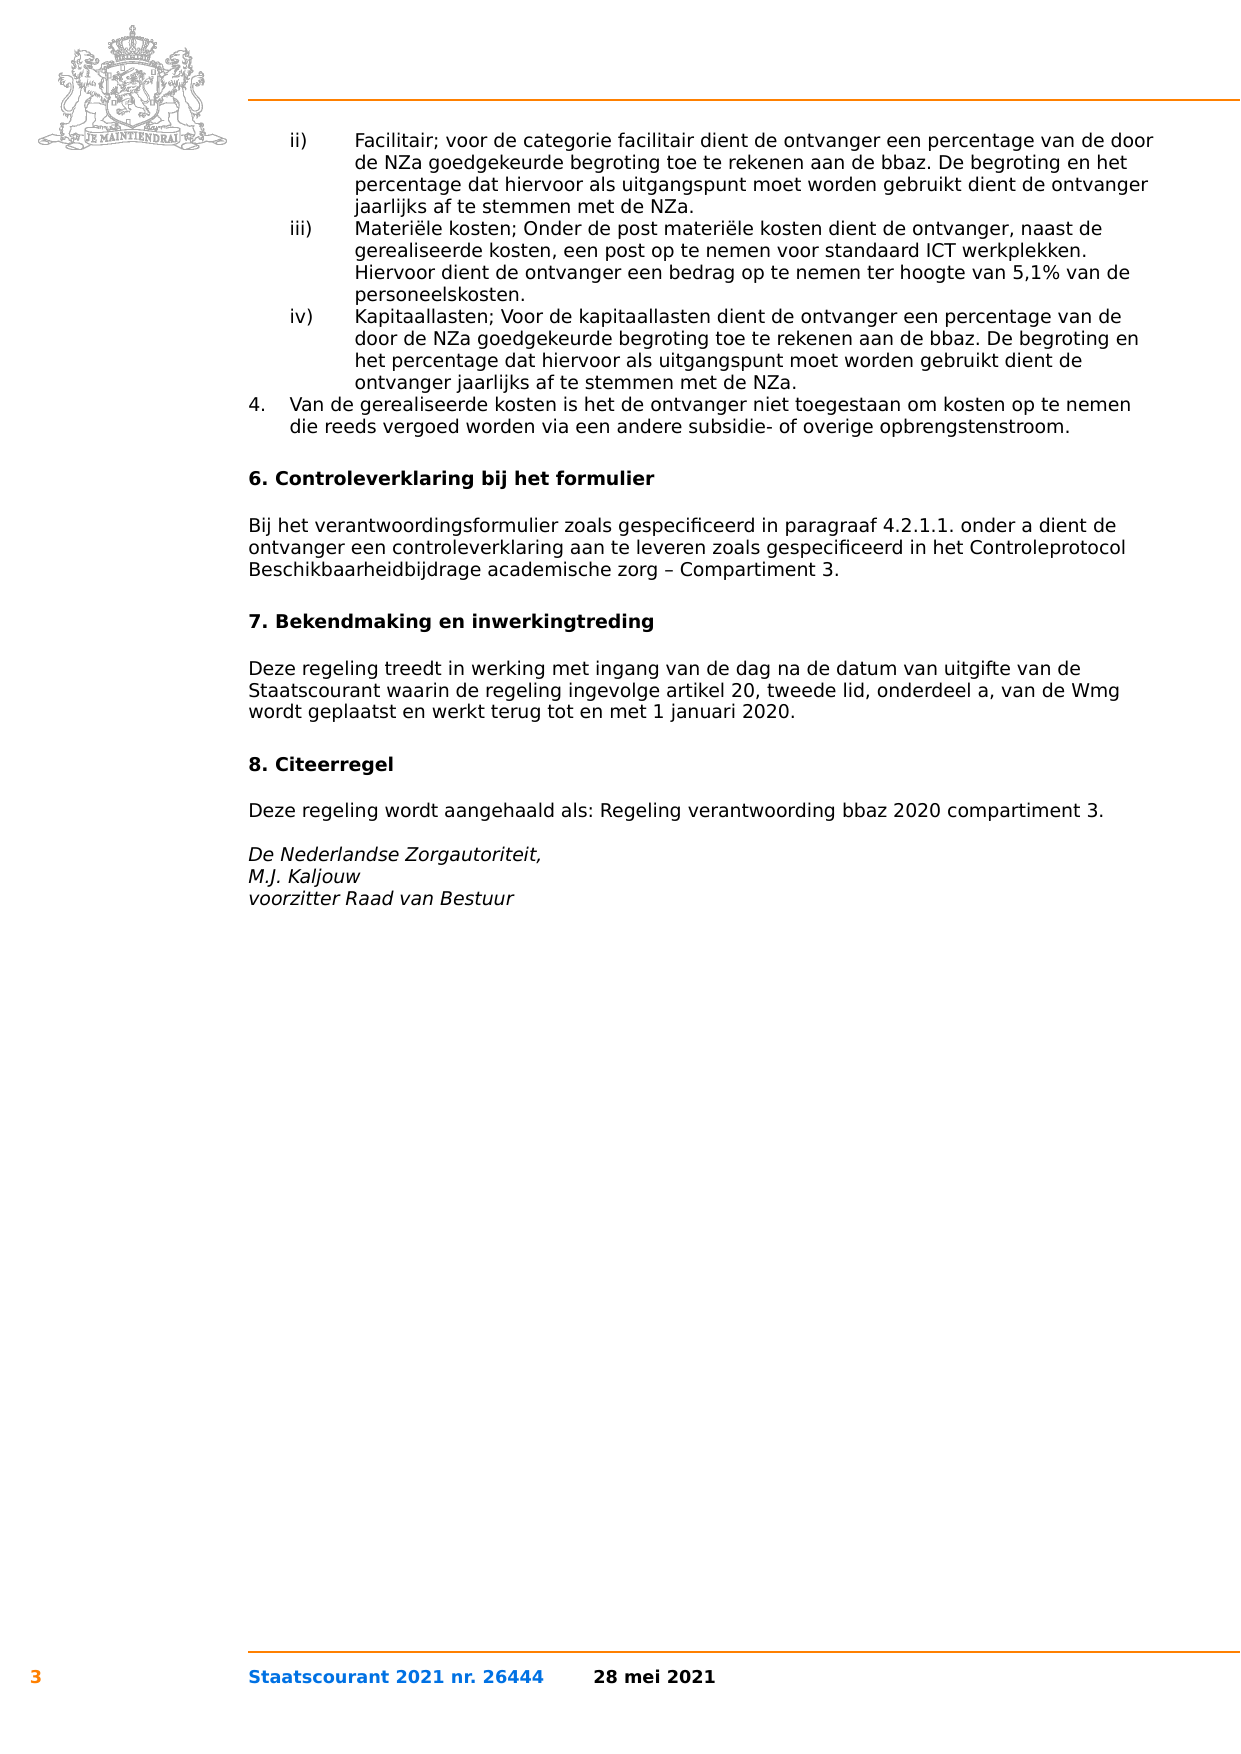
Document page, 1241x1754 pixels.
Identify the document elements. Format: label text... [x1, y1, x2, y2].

text iv) Kapitaallasten; Voor de kapitaallasten dient de ontvanger een percentage van de door de NZa goedgekeurde begroting toe te rekenen aan de bbaz. De begroting en het percentage dat hiervoor als uitgangspunt moet worden gebruikt dient de ontvanger jaarlijks af te stemmen met de NZa. [289, 306, 1163, 394]
text De Nederlandse Zorgautoriteit, M.J. Kaljouw voorzitter Raad van Bestuur [248, 844, 1163, 910]
text ii) Facilitair; voor de categorie facilitair dient de ontvanger een percentage van de door de NZa goedgekeurde begroting toe te rekenen aan de bbaz. De begroting en het percentage dat hiervoor als uitgangspunt moet worden gebruikt dient de ontvanger jaarlijks af te stemmen met de NZa. [289, 130, 1163, 218]
subtitle 8. Citeerregel [248, 753, 1163, 775]
text Deze regeling wordt aangehaald als: Regeling verantwoording bbaz 2020 compartiment 3. [248, 800, 1163, 822]
picture [38, 25, 227, 150]
text iii) Materiële kosten; Onder de post materiële kosten dient de ontvanger, naast de gerealiseerde kosten, een post op te nemen voor standaard ICT werkplekken. Hiervoor dient de ontvanger een bedrag op te nemen ter hoogte van 5,1% van de personeelskosten. [289, 218, 1163, 306]
text Deze regeling treedt in werking met ingang van de dag na de datum van uitgifte van de Staatscourant waarin de regeling ingevolge artikel 20, tweede lid, onderdeel a, van de Wmg wordt geplaatst en werkt terug tot en met 1 januari 2020. [248, 657, 1163, 723]
subtitle 6. Controleverklaring bij het formulier [248, 468, 1163, 489]
subtitle 7. Bekendmaking en inwerkingtreding [248, 611, 1163, 632]
text Bij het verantwoordingsformulier zoals gespecificeerd in paragraaf 4.2.1.1. onder a dient de ontvanger een controleverklaring aan te leveren zoals gespecificeerd in het Controleprotocol Beschikbaarheidbijdrage academische zorg – Compartiment 3. [248, 514, 1163, 581]
text 4. Van de gerealiseerde kosten is het de ontvanger niet toegestaan om kosten op te nemen die reeds vergoed worden via een andere subsidie- of overige opbrengstenstroom. [248, 394, 1163, 438]
